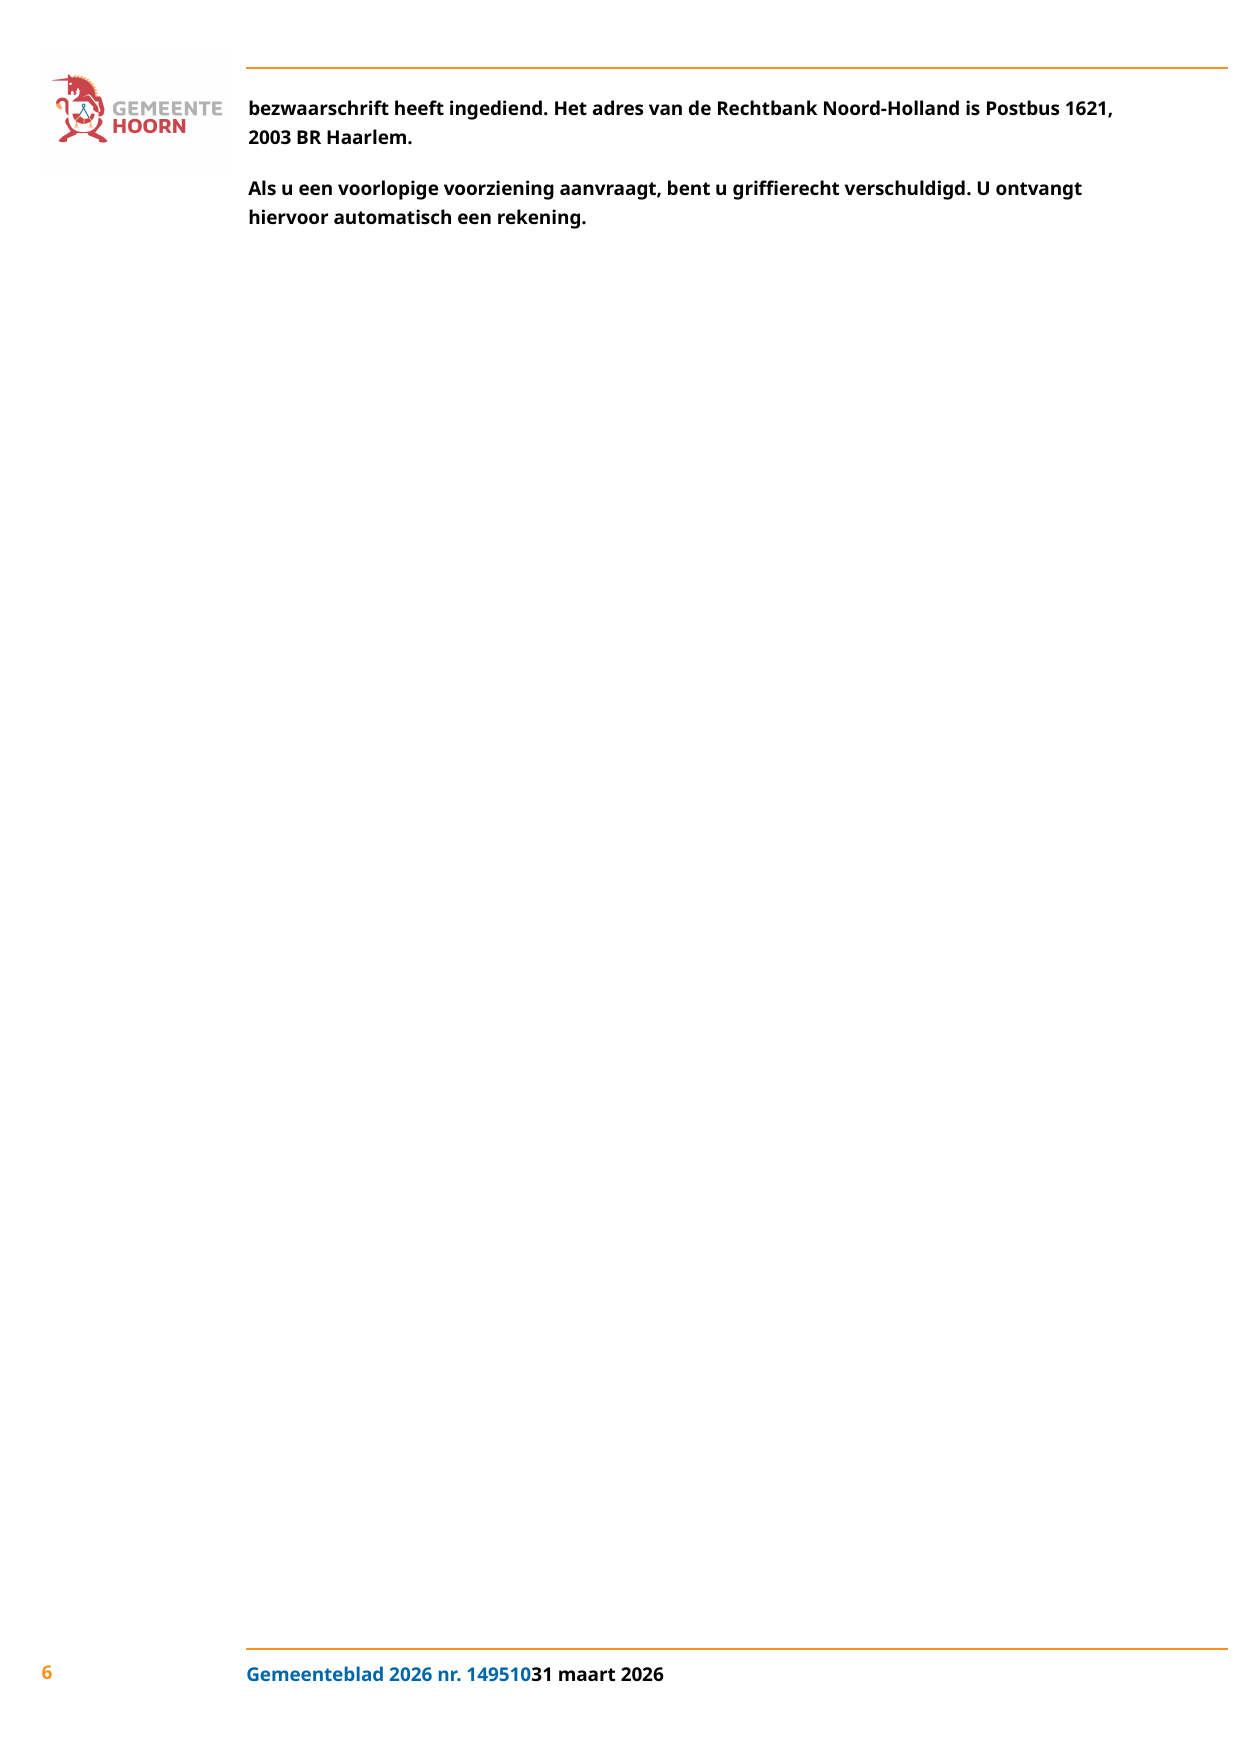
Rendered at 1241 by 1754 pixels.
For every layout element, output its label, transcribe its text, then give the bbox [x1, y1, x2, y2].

picture [41, 47, 231, 172]
text bezwaarschrift heeft ingediend. Het adres van de Rechtbank Noord-Holland is Postbus 1621, 2003 BR Haarlem. [248, 95, 1152, 150]
text Als u een voorlopige voorziening aanvraagt, bent u griffierecht verschuldigd. U ontvangt hiervoor automatisch een rekening. [248, 175, 1152, 230]
